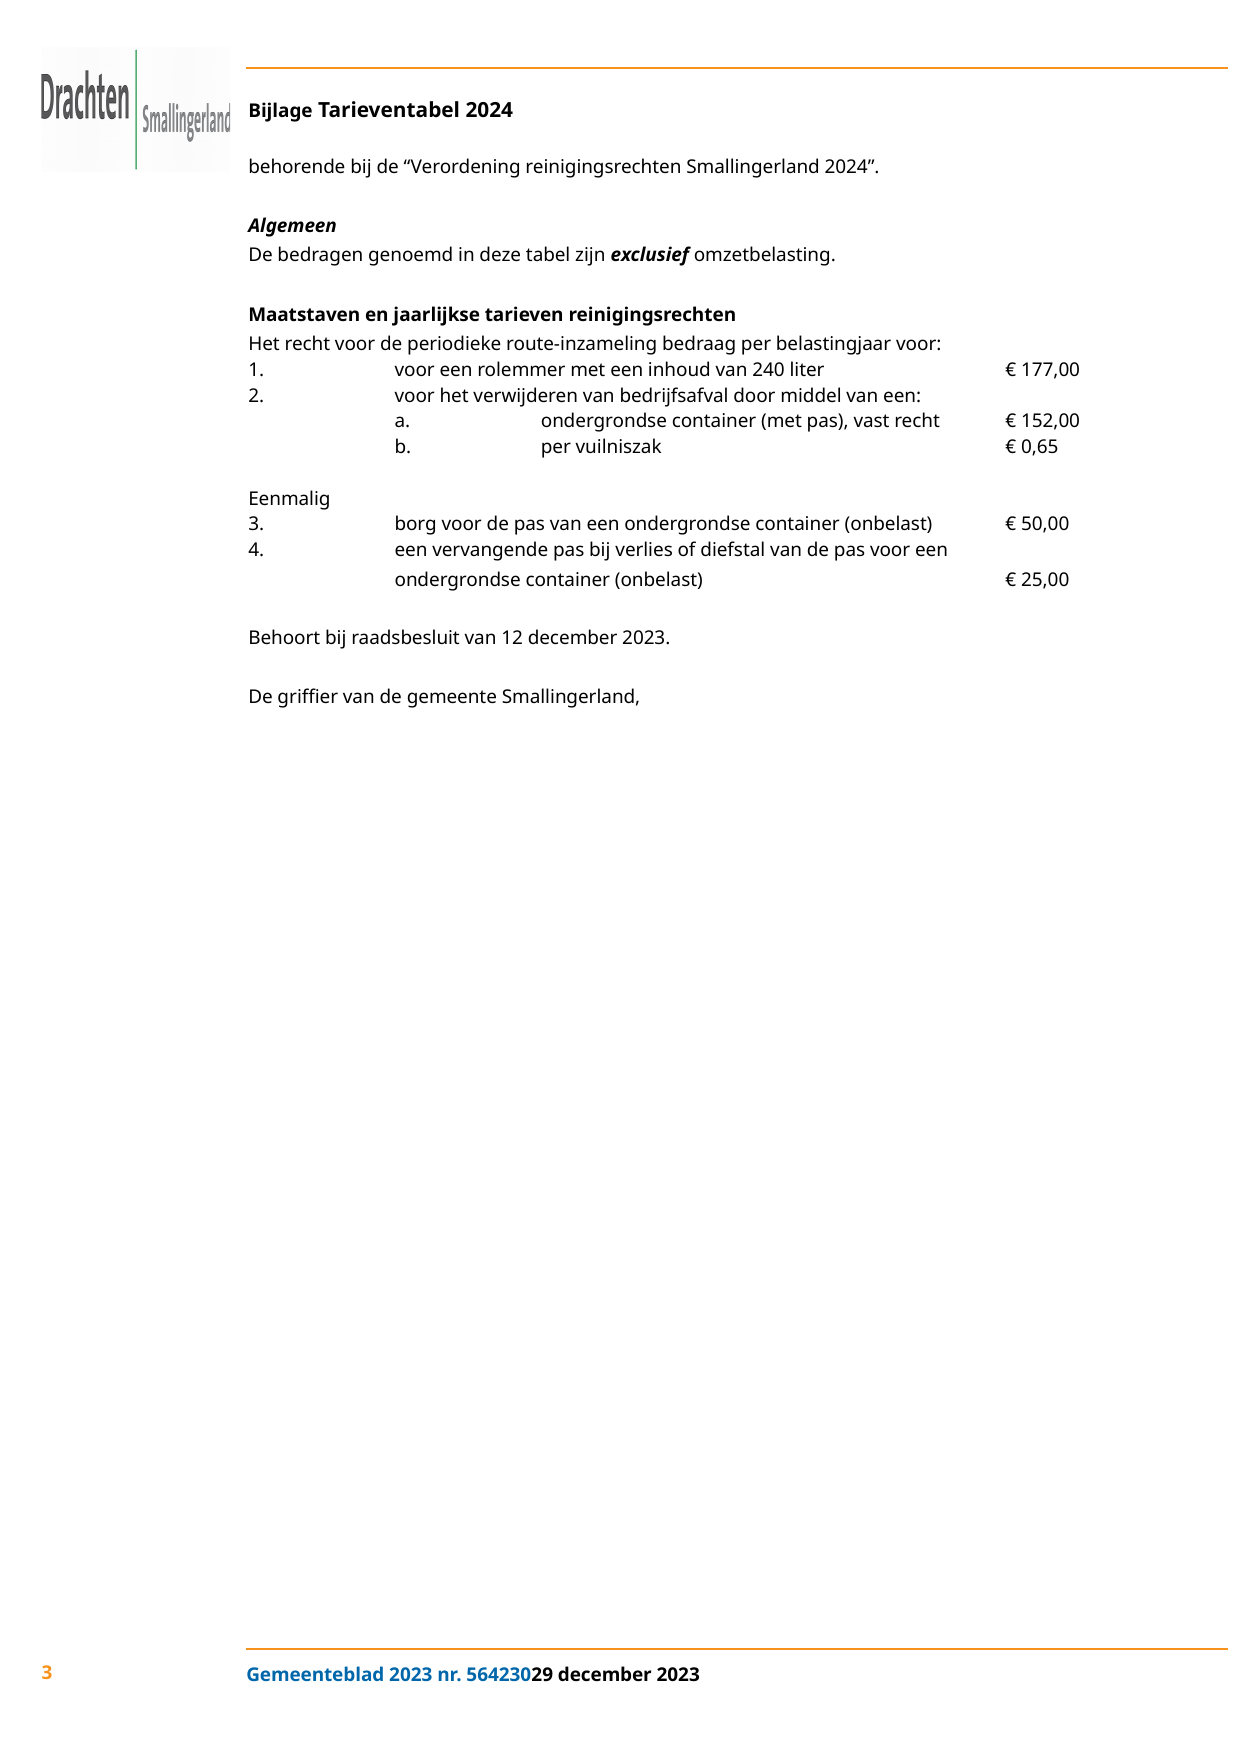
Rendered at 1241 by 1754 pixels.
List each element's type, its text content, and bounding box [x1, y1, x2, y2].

table_header Het recht voor de periodieke route-inzameling bedraag per belastingjaar voor: [248, 331, 1005, 356]
table_cell [1005, 382, 1152, 408]
table_cell € 177,00 [1005, 356, 1152, 382]
table_cell voor een rolemmer met een inhoud van 240 liter [394, 356, 1005, 382]
table_cell voor het verwijderen van bedrijfsafval door middel van een: [394, 382, 1005, 408]
table_cell € 0,65 [1005, 434, 1152, 459]
picture [41, 47, 231, 172]
table_cell € 25,00 [1005, 536, 1152, 592]
table_cell borg voor de pas van een ondergrondse container (onbelast) [394, 511, 1005, 536]
table_cell een vervangende pas bij verlies of diefstal van de pas voor een ondergrondse container (onbelast) [394, 536, 1005, 592]
table_cell [1005, 485, 1152, 511]
table_cell Eenmalig [248, 485, 1005, 511]
text Algemeen [248, 212, 1152, 238]
text behorende bij de “Verordening reinigingsrechten Smallingerland 2024”. [248, 153, 1152, 179]
table_cell [394, 459, 541, 485]
table_cell [541, 459, 1005, 485]
table_cell a. [394, 408, 541, 433]
table_cell ondergrondse container (met pas), vast recht [541, 408, 1005, 433]
table_cell [1005, 459, 1152, 485]
text De griffier van de gemeente Smallingerland, [248, 684, 1152, 709]
table_cell 1. [248, 356, 394, 382]
text Behoort bij raadsbesluit van 12 december 2023. [248, 624, 1152, 650]
text Bijlage Tarieventabel 2024 [248, 95, 1152, 123]
table_cell 3. [248, 511, 394, 536]
table_cell 2. [248, 382, 394, 408]
table_cell b. [394, 434, 541, 459]
table_cell € 152,00 [1005, 408, 1152, 433]
table_cell 4. [248, 536, 394, 592]
table_cell [248, 459, 394, 485]
table_cell [248, 434, 394, 459]
table_cell € 50,00 [1005, 511, 1152, 536]
text De bedragen genoemd in deze tabel zijn exclusief omzetbelasting. [248, 242, 1152, 267]
table_cell [248, 408, 394, 433]
table_cell per vuilniszak [541, 434, 1005, 459]
text Maatstaven en jaarlijkse tarieven reinigingsrechten [248, 301, 1152, 327]
table_header [1005, 331, 1152, 356]
